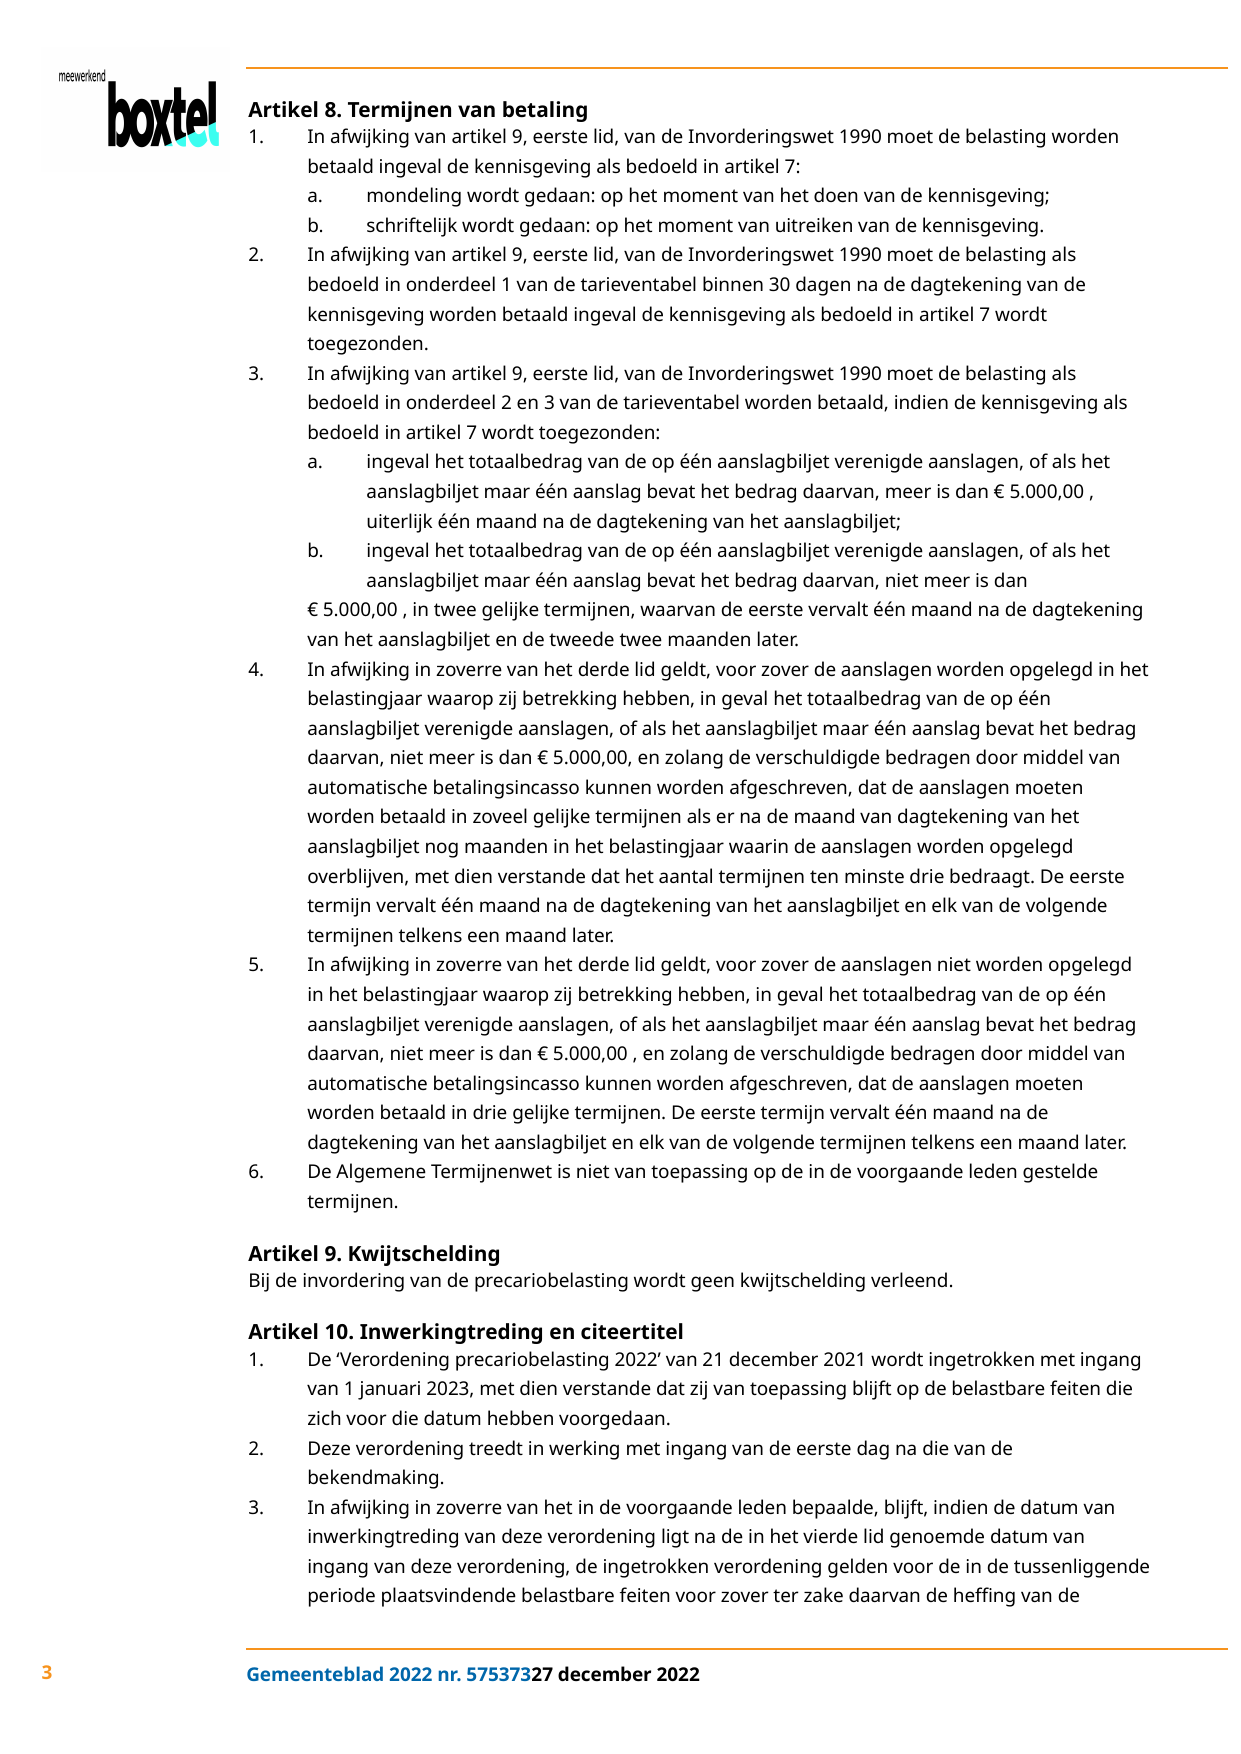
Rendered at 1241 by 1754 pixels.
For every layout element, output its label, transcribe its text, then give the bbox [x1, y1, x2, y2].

text Artikel 10. Inwerkingtreding en citeertitel [248, 1317, 1152, 1346]
picture [41, 47, 231, 172]
list In afwijking van artikel 9, eerste lid, van de Invorderingswet 1990 moet de belasting als bedoeld in onderdeel 2 en 3 van de tarieventabel worden betaald, indien de kennisgeving als bedoeld in artikel 7 wordt toegezonden: [248, 360, 1152, 445]
text Artikel 9. Kwijtschelding [248, 1239, 1152, 1267]
list Deze verordening treedt in werking met ingang van de eerste dag na die van de bekendmaking. [248, 1435, 1152, 1490]
list De Algemene Termijnenwet is niet van toepassing op de in de voorgaande leden gestelde termijnen. [248, 1159, 1152, 1214]
text Artikel 8. Termijnen van betaling [248, 95, 1152, 123]
list In afwijking van artikel 9, eerste lid, van de Invorderingswet 1990 moet de belasting worden betaald ingeval de kennisgeving als bedoeld in artikel 7: [248, 123, 1152, 178]
list In afwijking in zoverre van het derde lid geldt, voor zover de aanslagen worden opgelegd in het belastingjaar waarop zij betrekking hebben, in geval het totaalbedrag van de op één aanslagbiljet verenigde aanslagen, of als het aanslagbiljet maar één aanslag bevat het bedrag daarvan, niet meer is dan € 5.000,00, en zolang de verschuldigde bedragen door middel van automatische betalingsincasso kunnen worden afgeschreven, dat de aanslagen moeten worden betaald in zoveel gelijke termijnen als er na de maand van dagtekening van het aanslagbiljet nog maanden in het belastingjaar waarin de aanslagen worden opgelegd overblijven, met dien verstande dat het aantal termijnen ten minste drie bedraagt. De eerste termijn vervalt één maand na de dagtekening van het aanslagbiljet en elk van de volgende termijnen telkens een maand later. [248, 656, 1152, 948]
list In afwijking in zoverre van het in de voorgaande leden bepaalde, blijft, indien de datum van inwerkingtreding van deze verordening ligt na de in het vierde lid genoemde datum van ingang van deze verordening, de ingetrokken verordening gelden voor de in de tussenliggende periode plaatsvindende belastbare feiten voor zover ter zake daarvan de heffing van de [248, 1494, 1152, 1608]
list schriftelijk wordt gedaan: op het moment van uitreiken van de kennisgeving. [307, 212, 1152, 238]
list In afwijking van artikel 9, eerste lid, van de Invorderingswet 1990 moet de belasting als bedoeld in onderdeel 1 van de tarieventabel binnen 30 dagen na de dagtekening van de kennisgeving worden betaald ingeval de kennisgeving als bedoeld in artikel 7 wordt toegezonden. [248, 242, 1152, 356]
list In afwijking in zoverre van het derde lid geldt, voor zover de aanslagen niet worden opgelegd in het belastingjaar waarop zij betrekking hebben, in geval het totaalbedrag van de op één aanslagbiljet verenigde aanslagen, of als het aanslagbiljet maar één aanslag bevat het bedrag daarvan, niet meer is dan € 5.000,00 , en zolang de verschuldigde bedragen door middel van automatische betalingsincasso kunnen worden afgeschreven, dat de aanslagen moeten worden betaald in drie gelijke termijnen. De eerste termijn vervalt één maand na de dagtekening van het aanslagbiljet en elk van de volgende termijnen telkens een maand later. [248, 952, 1152, 1155]
list ingeval het totaalbedrag van de op één aanslagbiljet verenigde aanslagen, of als het aanslagbiljet maar één aanslag bevat het bedrag daarvan, niet meer is dan [307, 537, 1152, 593]
list € 5.000,00 , in twee gelijke termijnen, waarvan de eerste vervalt één maand na de dagtekening van het aanslagbiljet en de tweede twee maanden later. [248, 597, 1152, 652]
list ingeval het totaalbedrag van de op één aanslagbiljet verenigde aanslagen, of als het aanslagbiljet maar één aanslag bevat het bedrag daarvan, meer is dan € 5.000,00 , uiterlijk één maand na de dagtekening van het aanslagbiljet; [307, 449, 1152, 533]
text Bij de invordering van de precariobelasting wordt geen kwijtschelding verleend. [248, 1267, 1152, 1293]
list mondeling wordt gedaan: op het moment van het doen van de kennisgeving; [307, 182, 1152, 208]
list De ‘Verordening precariobelasting 2022’ van 21 december 2021 wordt ingetrokken met ingang van 1 januari 2023, met dien verstande dat zij van toepassing blijft op de belastbare feiten die zich voor die datum hebben voorgedaan. [248, 1346, 1152, 1431]
